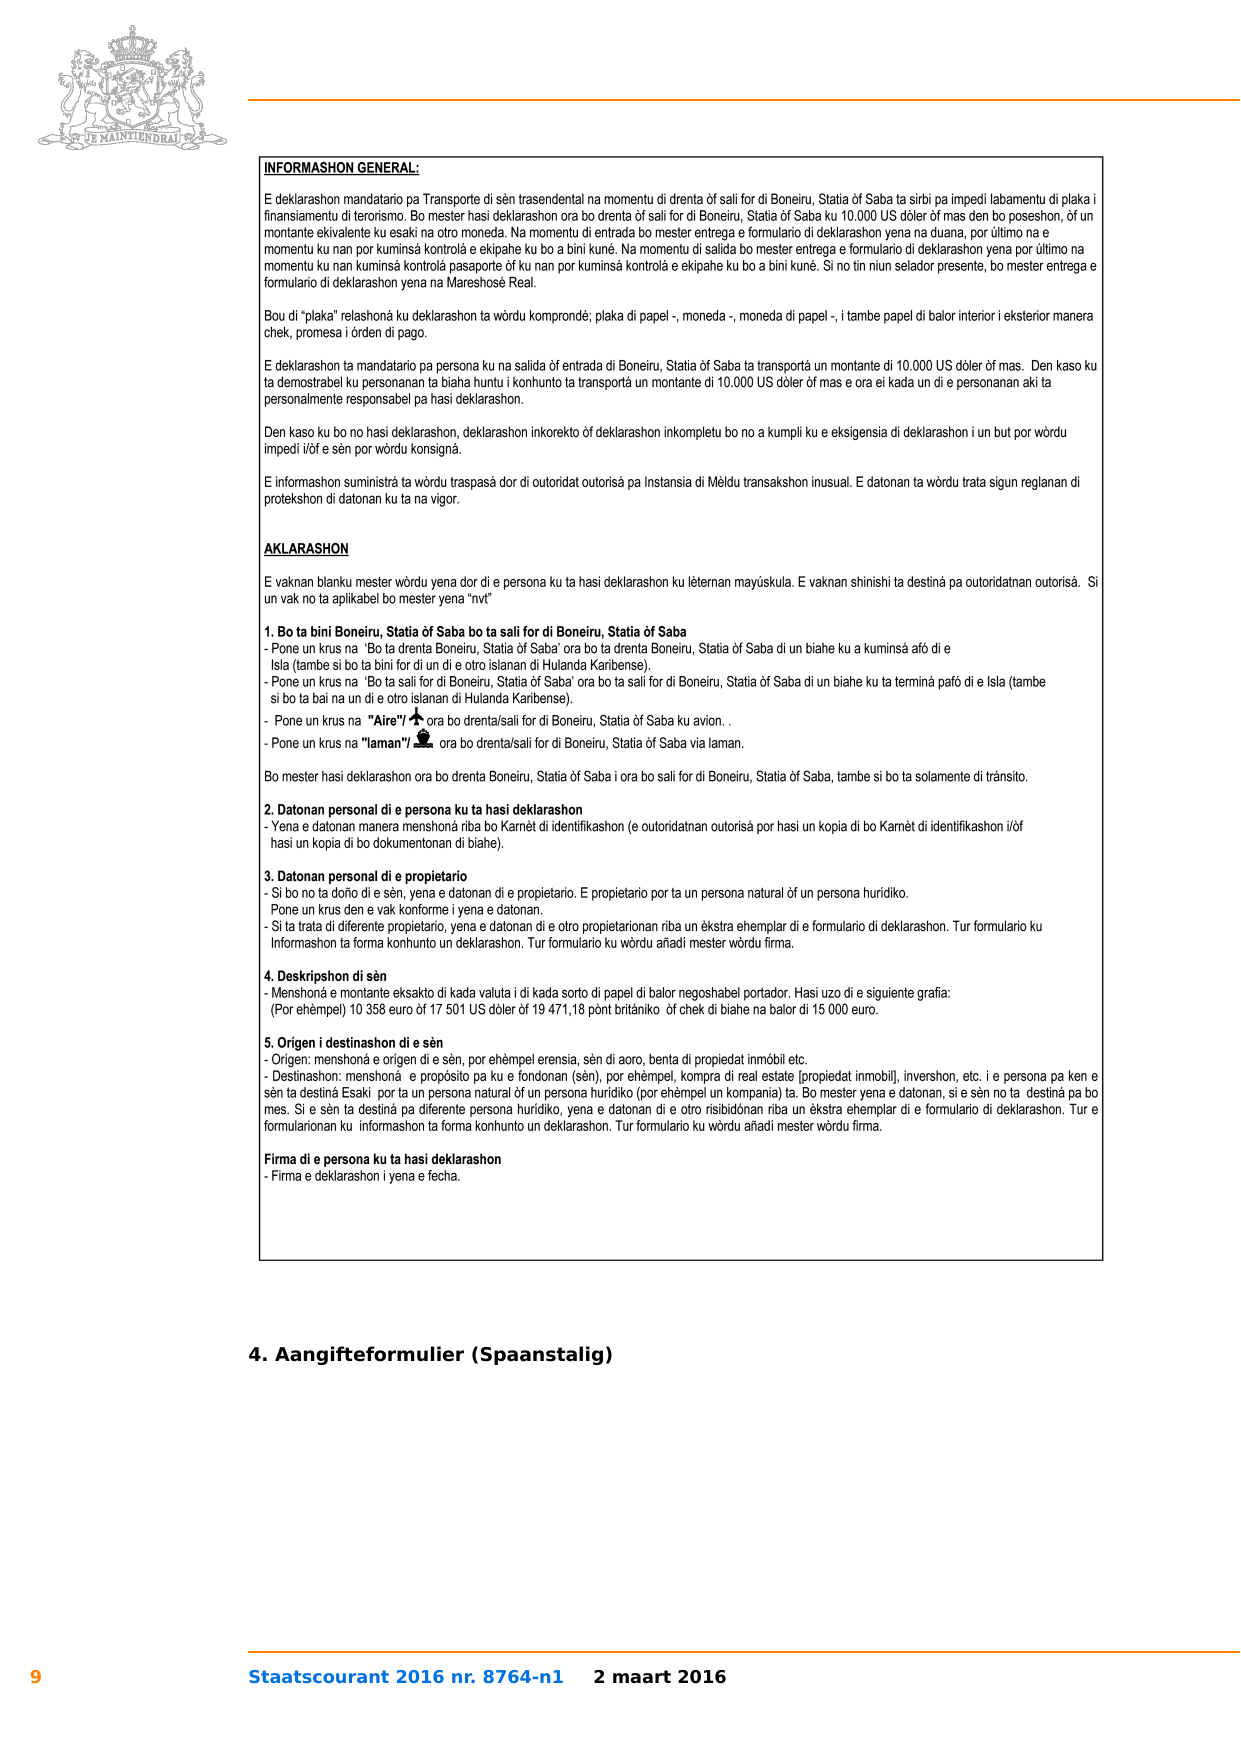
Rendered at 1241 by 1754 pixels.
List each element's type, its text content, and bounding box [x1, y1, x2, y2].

picture [248, 151, 1134, 1292]
subtitle 4. Aangifteformulier (Spaanstalig) [248, 1343, 1163, 1366]
picture [38, 25, 227, 150]
